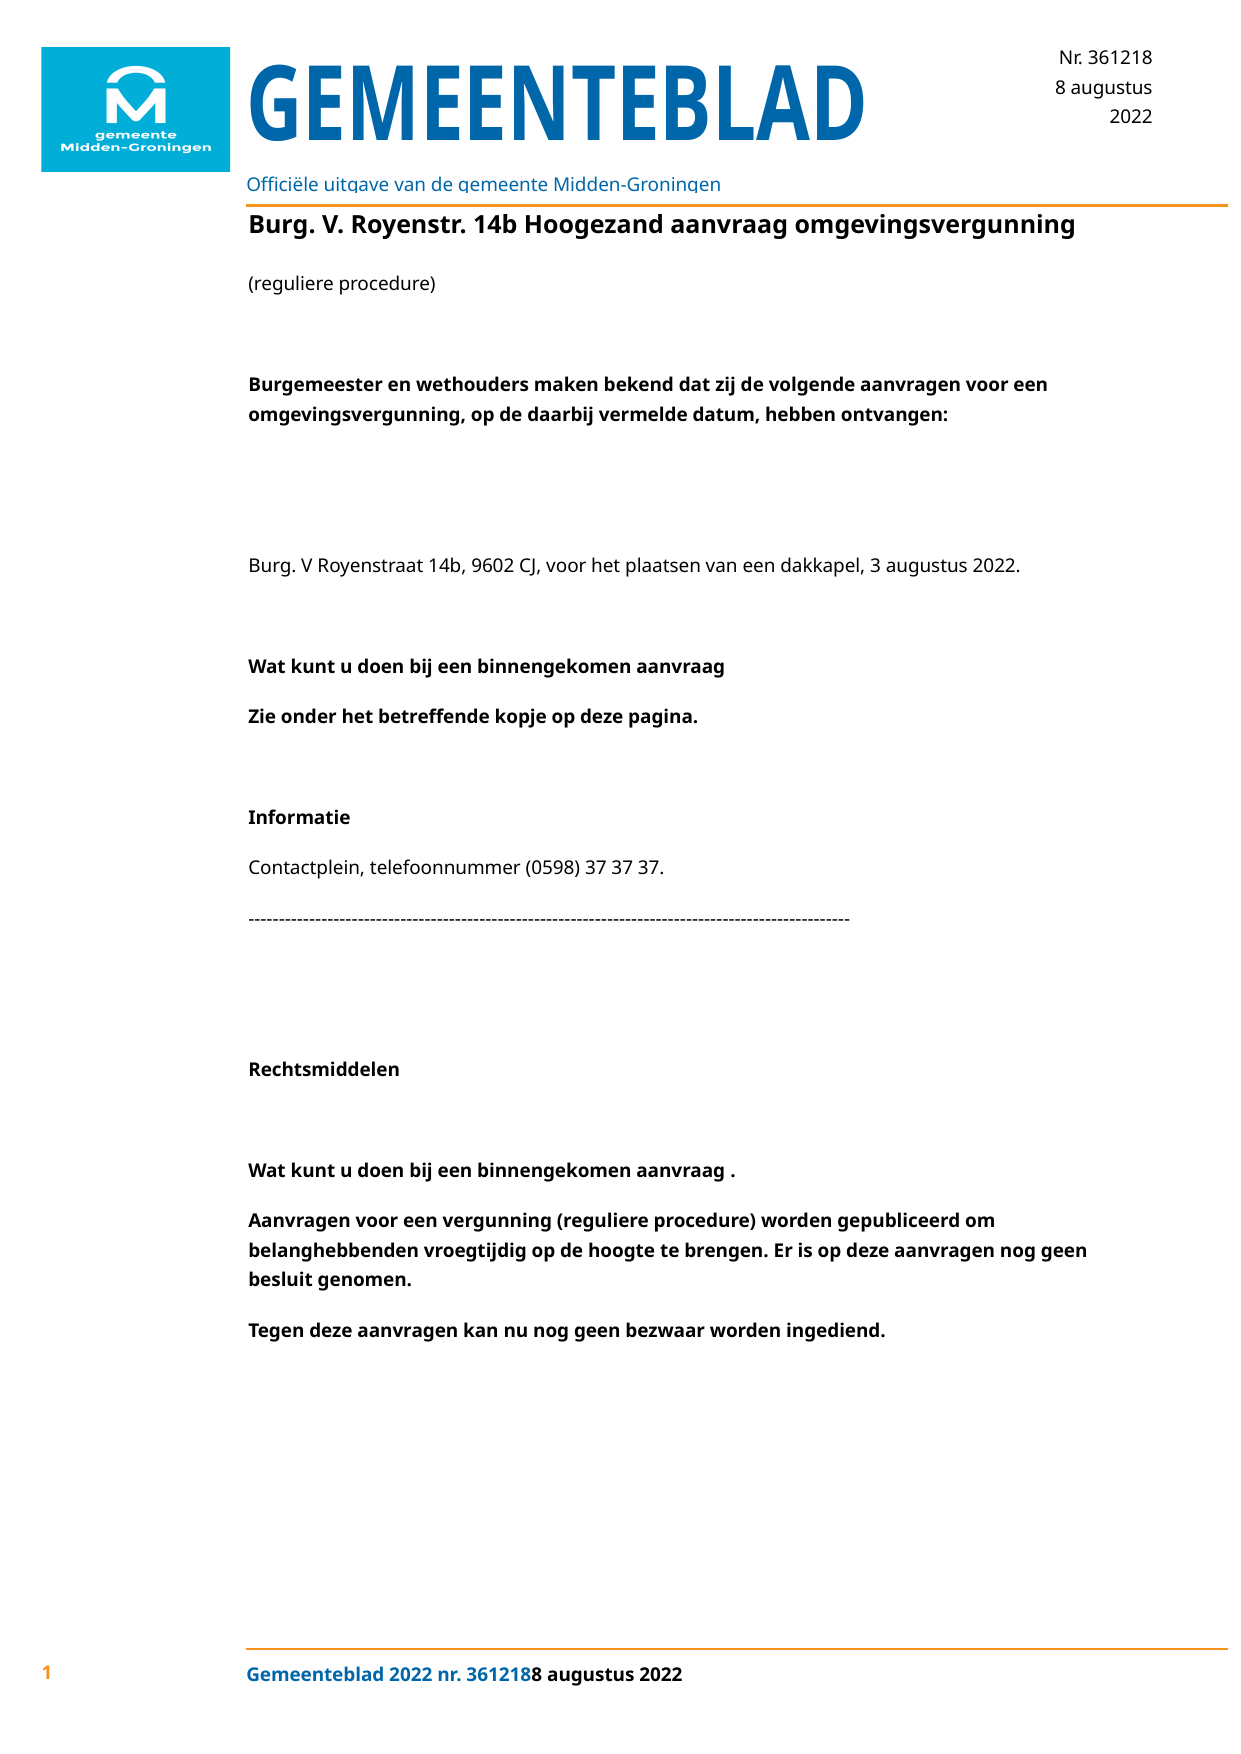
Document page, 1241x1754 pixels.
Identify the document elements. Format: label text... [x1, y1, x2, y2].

picture [108, 66, 164, 82]
text Wat kunt u doen bij een binnengekomen aanvraag . [248, 1157, 1152, 1183]
text (reguliere procedure) [248, 270, 1152, 296]
text Tegen deze aanvragen kan nu nog geen bezwaar worden ingediend. [248, 1317, 1152, 1343]
picture [184, 146, 190, 153]
text Wat kunt u doen bij een binnengekomen aanvraag [248, 653, 1152, 678]
text --------------------------------------------------------------------------------------------------- [248, 905, 1152, 931]
text Burg. V Royenstraat 14b, 9602 CJ, voor het plaatsen van een dakkapel, 3 augustus 2022. [248, 552, 1152, 578]
text Rechtsmiddelen [248, 1056, 1152, 1082]
text Burgemeester en wethouders maken bekend dat zij de volgende aanvragen voor een omgevingsvergunning, op de daarbij vermelde datum, hebben ontvangen: [248, 371, 1152, 426]
text Zie onder het betreffende kopje op deze pagina. [248, 703, 1152, 729]
text Aanvragen voor een vergunning (reguliere procedure) worden gepubliceerd om belanghebbenden vroegtijdig op de hoogte te brengen. Er is op deze aanvragen nog geen besluit genomen. [248, 1207, 1152, 1292]
text Contactplein, telefoonnummer (0598) 37 37 37. [248, 854, 1152, 880]
text Burg. V. Royenstr. 14b Hoogezand aanvraag omgevingsvergunning [248, 207, 1152, 241]
text Informatie [248, 804, 1152, 830]
picture [107, 89, 165, 122]
